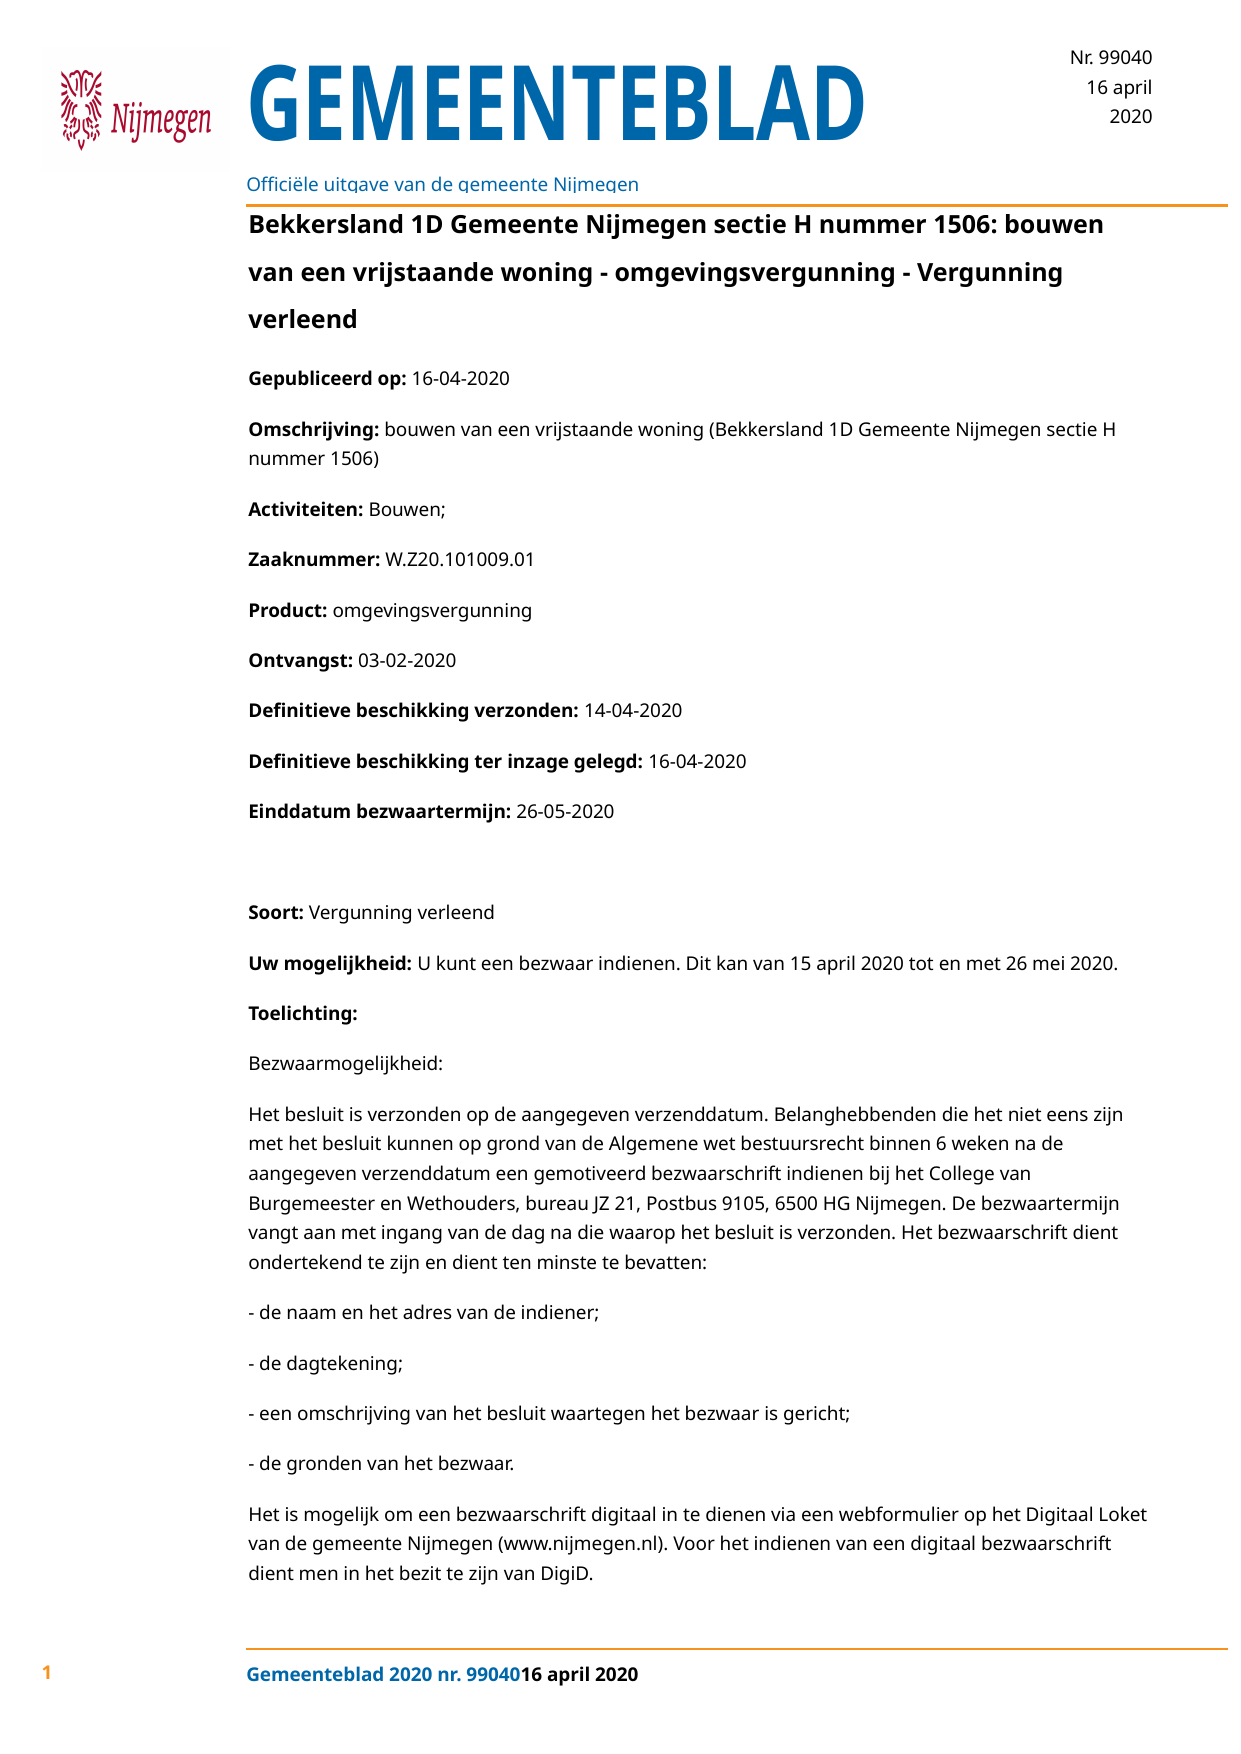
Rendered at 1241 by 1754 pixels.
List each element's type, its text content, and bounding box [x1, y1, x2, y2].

text Gepubliceerd op: 16-04-2020 [248, 366, 1152, 391]
text Definitieve beschikking ter inzage gelegd: 16-04-2020 [248, 748, 1152, 774]
text Soort: Vergunning verleend [248, 899, 1152, 925]
text Bekkersland 1D Gemeente Nijmegen sectie H nummer 1506: bouwen van een vrijstaande woning - omgevingsvergunning - Vergunning verleend [248, 207, 1152, 336]
text - de naam en het adres van de indiener; [248, 1299, 1152, 1325]
text Het besluit is verzonden op de aangegeven verzenddatum. Belanghebbenden die het niet eens zijn met het besluit kunnen op grond van de Algemene wet bestuursrecht binnen 6 weken na de aangegeven verzenddatum een gemotiveerd bezwaarschrift indienen bij het College van Burgemeester en Wethouders, bureau JZ 21, Postbus 9105, 6500 HG Nijmegen. De bezwaartermijn vangt aan met ingang van de dag na die waarop het besluit is verzonden. Het bezwaarschrift dient ondertekend te zijn en dient ten minste te bevatten: [248, 1101, 1152, 1274]
text - de gronden van het bezwaar. [248, 1451, 1152, 1476]
text - een omschrijving van het besluit waartegen het bezwaar is gericht; [248, 1400, 1152, 1426]
text Omschrijving: bouwen van een vrijstaande woning (Bekkersland 1D Gemeente Nijmegen sectie H nummer 1506) [248, 416, 1152, 471]
text - de dagtekening; [248, 1350, 1152, 1375]
text Product: omgevingsvergunning [248, 597, 1152, 622]
text Het is mogelijk om een bezwaarschrift digitaal in te dienen via een webformulier op het Digitaal Loket van de gemeente Nijmegen (www.nijmegen.nl). Voor het indienen van een digitaal bezwaarschrift dient men in het bezit te zijn van DigiD. [248, 1501, 1152, 1586]
picture [41, 47, 231, 172]
text Activiteiten: Bouwen; [248, 496, 1152, 522]
text Uw mogelijkheid: U kunt een bezwaar indienen. Dit kan van 15 april 2020 tot en met 26 mei 2020. [248, 950, 1152, 975]
text Definitieve beschikking verzonden: 14-04-2020 [248, 698, 1152, 723]
text Bezwaarmogelijkheid: [248, 1051, 1152, 1076]
text Toelichting: [248, 1000, 1152, 1026]
text Einddatum bezwaartermijn: 26-05-2020 [248, 798, 1152, 824]
text Ontvangst: 03-02-2020 [248, 647, 1152, 673]
text Zaaknummer: W.Z20.101009.01 [248, 546, 1152, 572]
